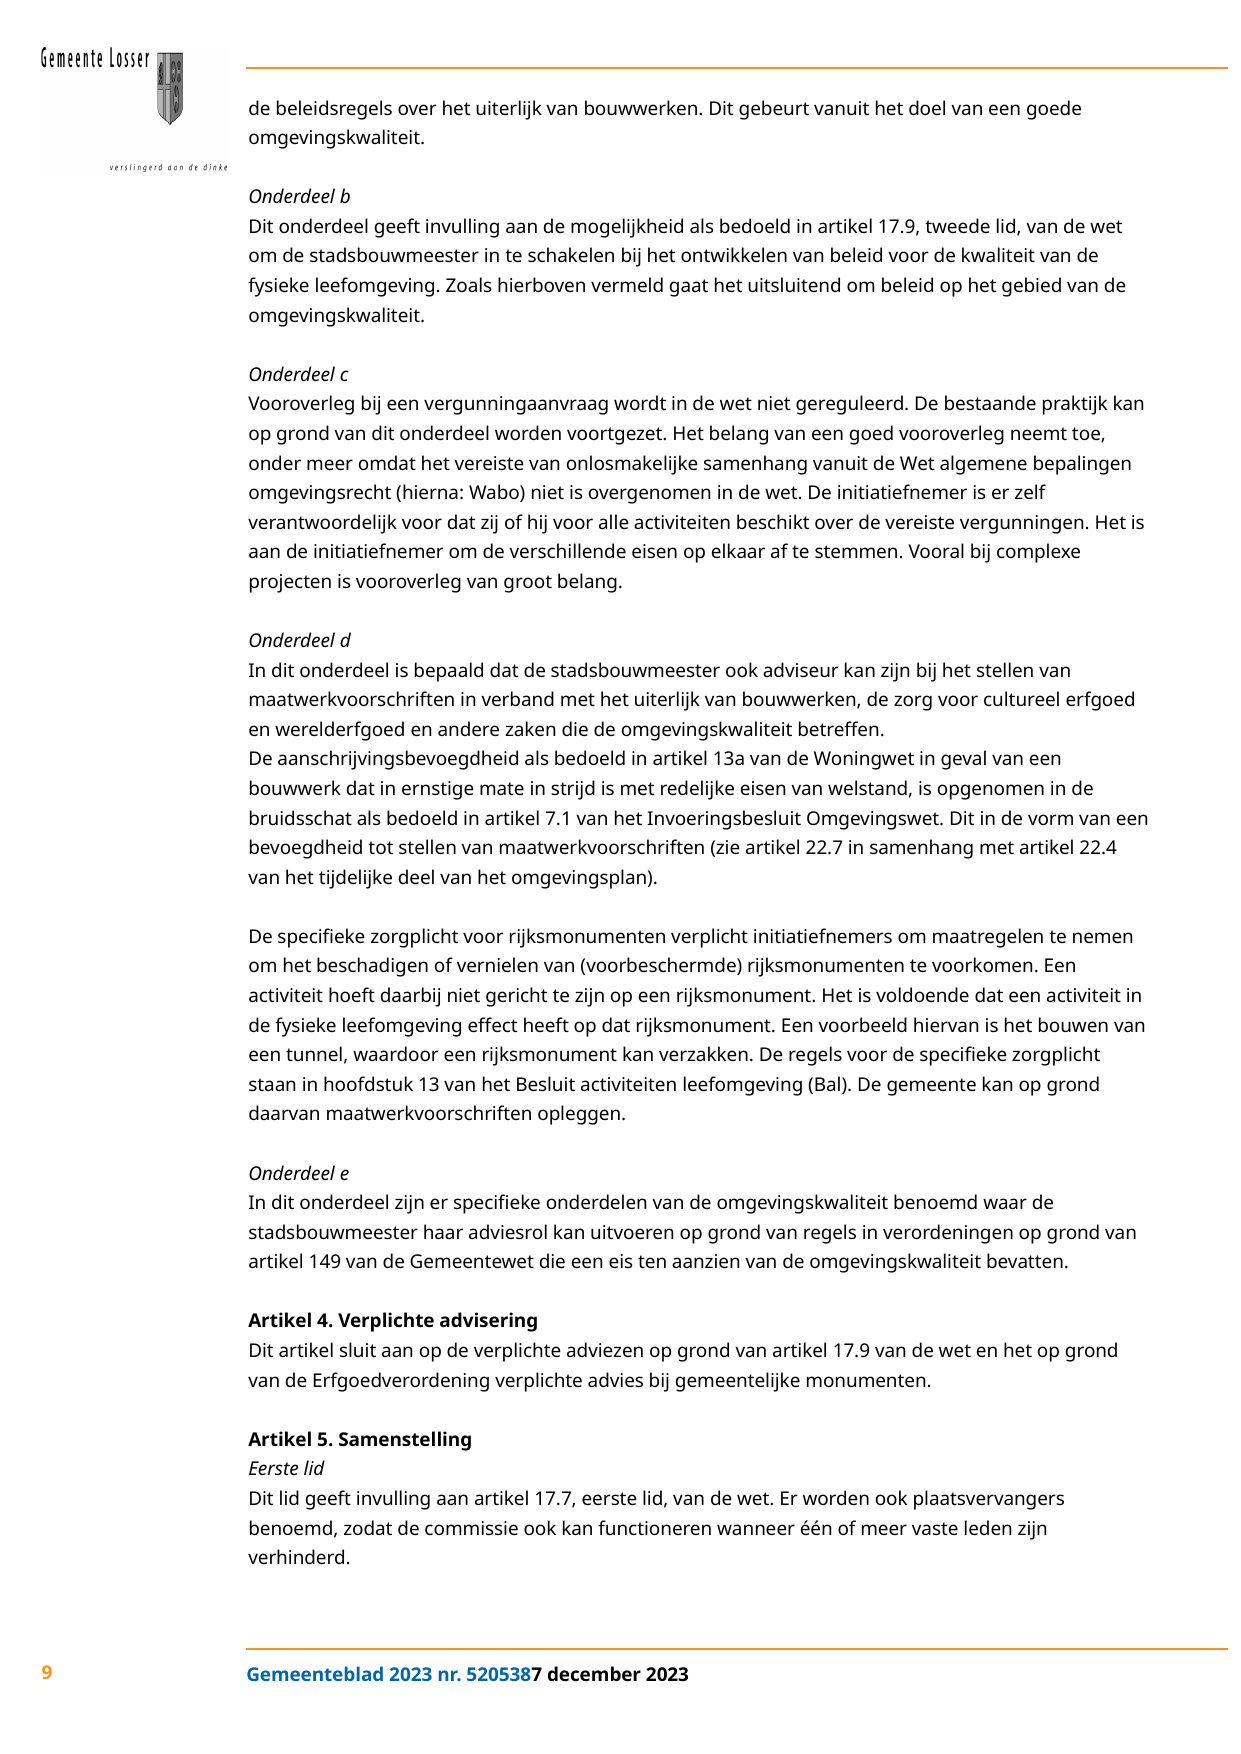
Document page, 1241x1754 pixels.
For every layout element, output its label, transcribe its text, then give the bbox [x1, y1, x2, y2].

text De aanschrijvingsbevoegdheid als bedoeld in artikel 13a van de Woningwet in geval van een bouwwerk dat in ernstige mate in strijd is met redelijke eisen van welstand, is opgenomen in de bruidsschat als bedoeld in artikel 7.1 van het Invoeringsbesluit Omgevingswet. Dit in de vorm van een bevoegdheid tot stellen van maatwerkvoorschriften (zie artikel 22.7 in samenhang met artikel 22.4 van het tijdelijke deel van het omgevingsplan). [248, 746, 1152, 890]
text Onderdeel b [248, 183, 1152, 209]
text Artikel 5. Samenstelling [248, 1426, 1152, 1452]
text Vooroverleg bij een vergunningaanvraag wordt in de wet niet gereguleerd. De bestaande praktijk kan op grond van dit onderdeel worden voortgezet. Het belang van een goed vooroverleg neemt toe, onder meer omdat het vereiste van onlosmakelijke samenhang vanuit de Wet algemene bepalingen omgevingsrecht (hierna: Wabo) niet is overgenomen in de wet. De initiatiefnemer is er zelf verantwoordelijk voor dat zij of hij voor alle activiteiten beschikt over de vereiste vergunningen. Het is aan de initiatiefnemer om de verschillende eisen op elkaar af te stemmen. Vooral bij complexe projecten is vooroverleg van groot belang. [248, 391, 1152, 594]
text Artikel 4. Verplichte advisering [248, 1308, 1152, 1333]
text Onderdeel e [248, 1160, 1152, 1186]
text In dit onderdeel zijn er specifieke onderdelen van de omgevingskwaliteit benoemd waar de stadsbouwmeester haar adviesrol kan uitvoeren op grond van regels in verordeningen op grond van artikel 149 van de Gemeentewet die een eis ten aanzien van de omgevingskwaliteit bevatten. [248, 1189, 1152, 1274]
text De specifieke zorgplicht voor rijksmonumenten verplicht initiatiefnemers om maatregelen te nemen om het beschadigen of vernielen van (voorbeschermde) rijksmonumenten te voorkomen. Een activiteit hoeft daarbij niet gericht te zijn op een rijksmonument. Het is voldoende dat een activiteit in de fysieke leefomgeving effect heeft op dat rijksmonument. Een voorbeeld hiervan is het bouwen van een tunnel, waardoor een rijksmonument kan verzakken. De regels voor de specifieke zorgplicht staan in hoofdstuk 13 van het Besluit activiteiten leefomgeving (Bal). De gemeente kan op grond daarvan maatwerkvoorschriften opleggen. [248, 923, 1152, 1126]
text Dit artikel sluit aan op de verplichte adviezen op grond van artikel 17.9 van de wet en het op grond van de Erfgoedverordening verplichte advies bij gemeentelijke monumenten. [248, 1337, 1152, 1393]
text In dit onderdeel is bepaald dat de stadsbouwmeester ook adviseur kan zijn bij het stellen van maatwerkvoorschriften in verband met het uiterlijk van bouwwerken, de zorg voor cultureel erfgoed en werelderfgoed en andere zaken die de omgevingskwaliteit betreffen. [248, 657, 1152, 742]
picture [41, 47, 231, 172]
text Onderdeel d [248, 627, 1152, 653]
text de beleidsregels over het uiterlijk van bouwwerken. Dit gebeurt vanuit het doel van een goede omgevingskwaliteit. [248, 95, 1152, 150]
text Onderdeel c [248, 361, 1152, 387]
text Eerste lid [248, 1456, 1152, 1481]
text Dit lid geeft invulling aan artikel 17.7, eerste lid, van de wet. Er worden ook plaatsvervangers benoemd, zodat de commissie ook kan functioneren wanneer één of meer vaste leden zijn verhinderd. [248, 1485, 1152, 1570]
text Dit onderdeel geeft invulling aan de mogelijkheid als bedoeld in artikel 17.9, tweede lid, van de wet om de stadsbouwmeester in te schakelen bij het ontwikkelen van beleid voor de kwaliteit van de fysieke leefomgeving. Zoals hierboven vermeld gaat het uitsluitend om beleid op het gebied van de omgevingskwaliteit. [248, 213, 1152, 328]
